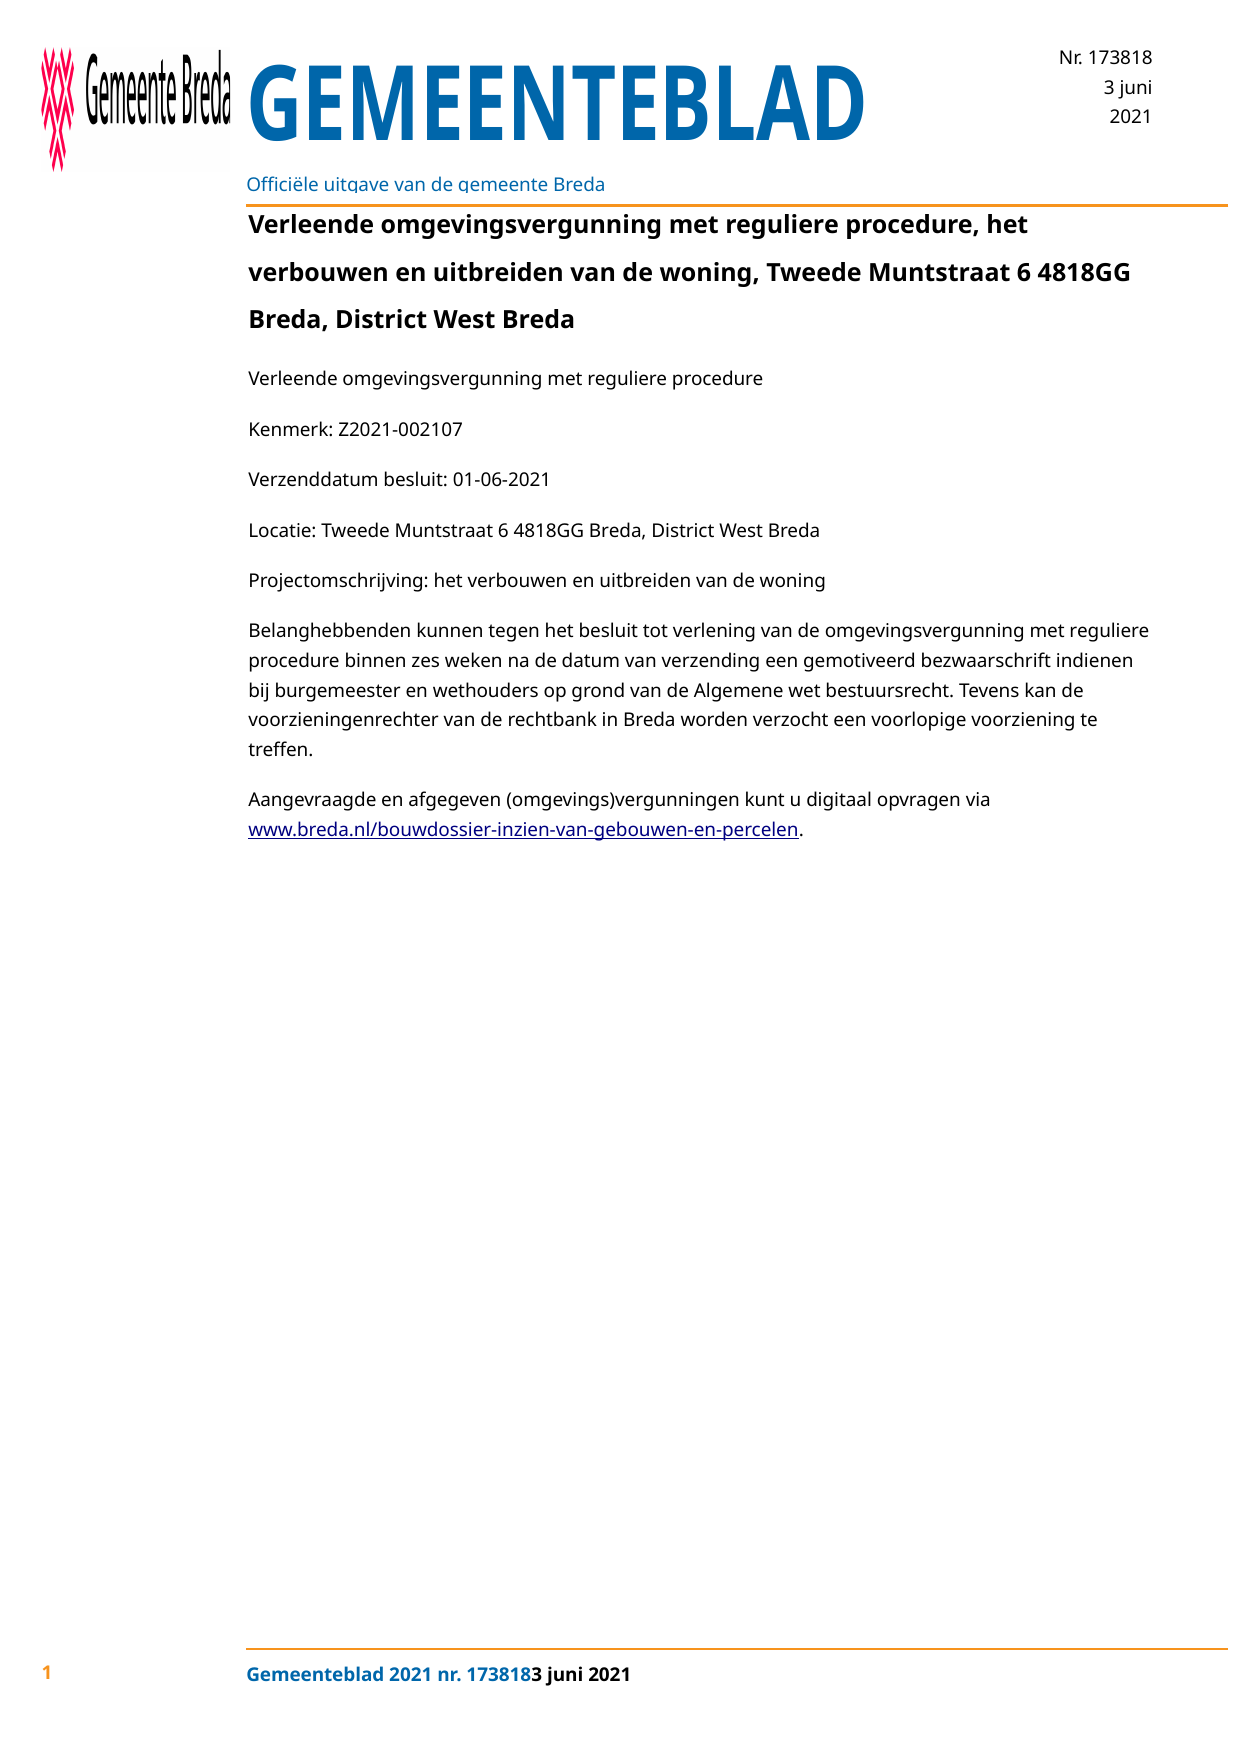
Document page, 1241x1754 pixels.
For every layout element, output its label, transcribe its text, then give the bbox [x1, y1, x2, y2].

text Locatie: Tweede Muntstraat 6 4818GG Breda, District West Breda [248, 517, 1152, 542]
text Belanghebbenden kunnen tegen het besluit tot verlening van de omgevingsvergunning met reguliere procedure binnen zes weken na de datum van verzending een gemotiveerd bezwaarschrift indienen bij burgemeester en wethouders op grond van de Algemene wet bestuursrecht. Tevens kan de voorzieningenrechter van de rechtbank in Breda worden verzocht een voorlopige voorziening te treffen. [248, 618, 1152, 762]
text Verleende omgevingsvergunning met reguliere procedure, het verbouwen en uitbreiden van de woning, Tweede Muntstraat 6 4818GG Breda, District West Breda [248, 207, 1152, 336]
text Aangevraagde en afgegeven (omgevings)vergunningen kunt u digitaal opvragen via www.breda.nl/bouwdossier-inzien-van-gebouwen-en-percelen. [248, 786, 1152, 842]
picture [41, 47, 231, 172]
text Kenmerk: Z2021-002107 [248, 416, 1152, 442]
text Projectomschrijving: het verbouwen en uitbreiden van de woning [248, 567, 1152, 593]
text Verleende omgevingsvergunning met reguliere procedure [248, 366, 1152, 391]
text Verzenddatum besluit: 01-06-2021 [248, 466, 1152, 492]
